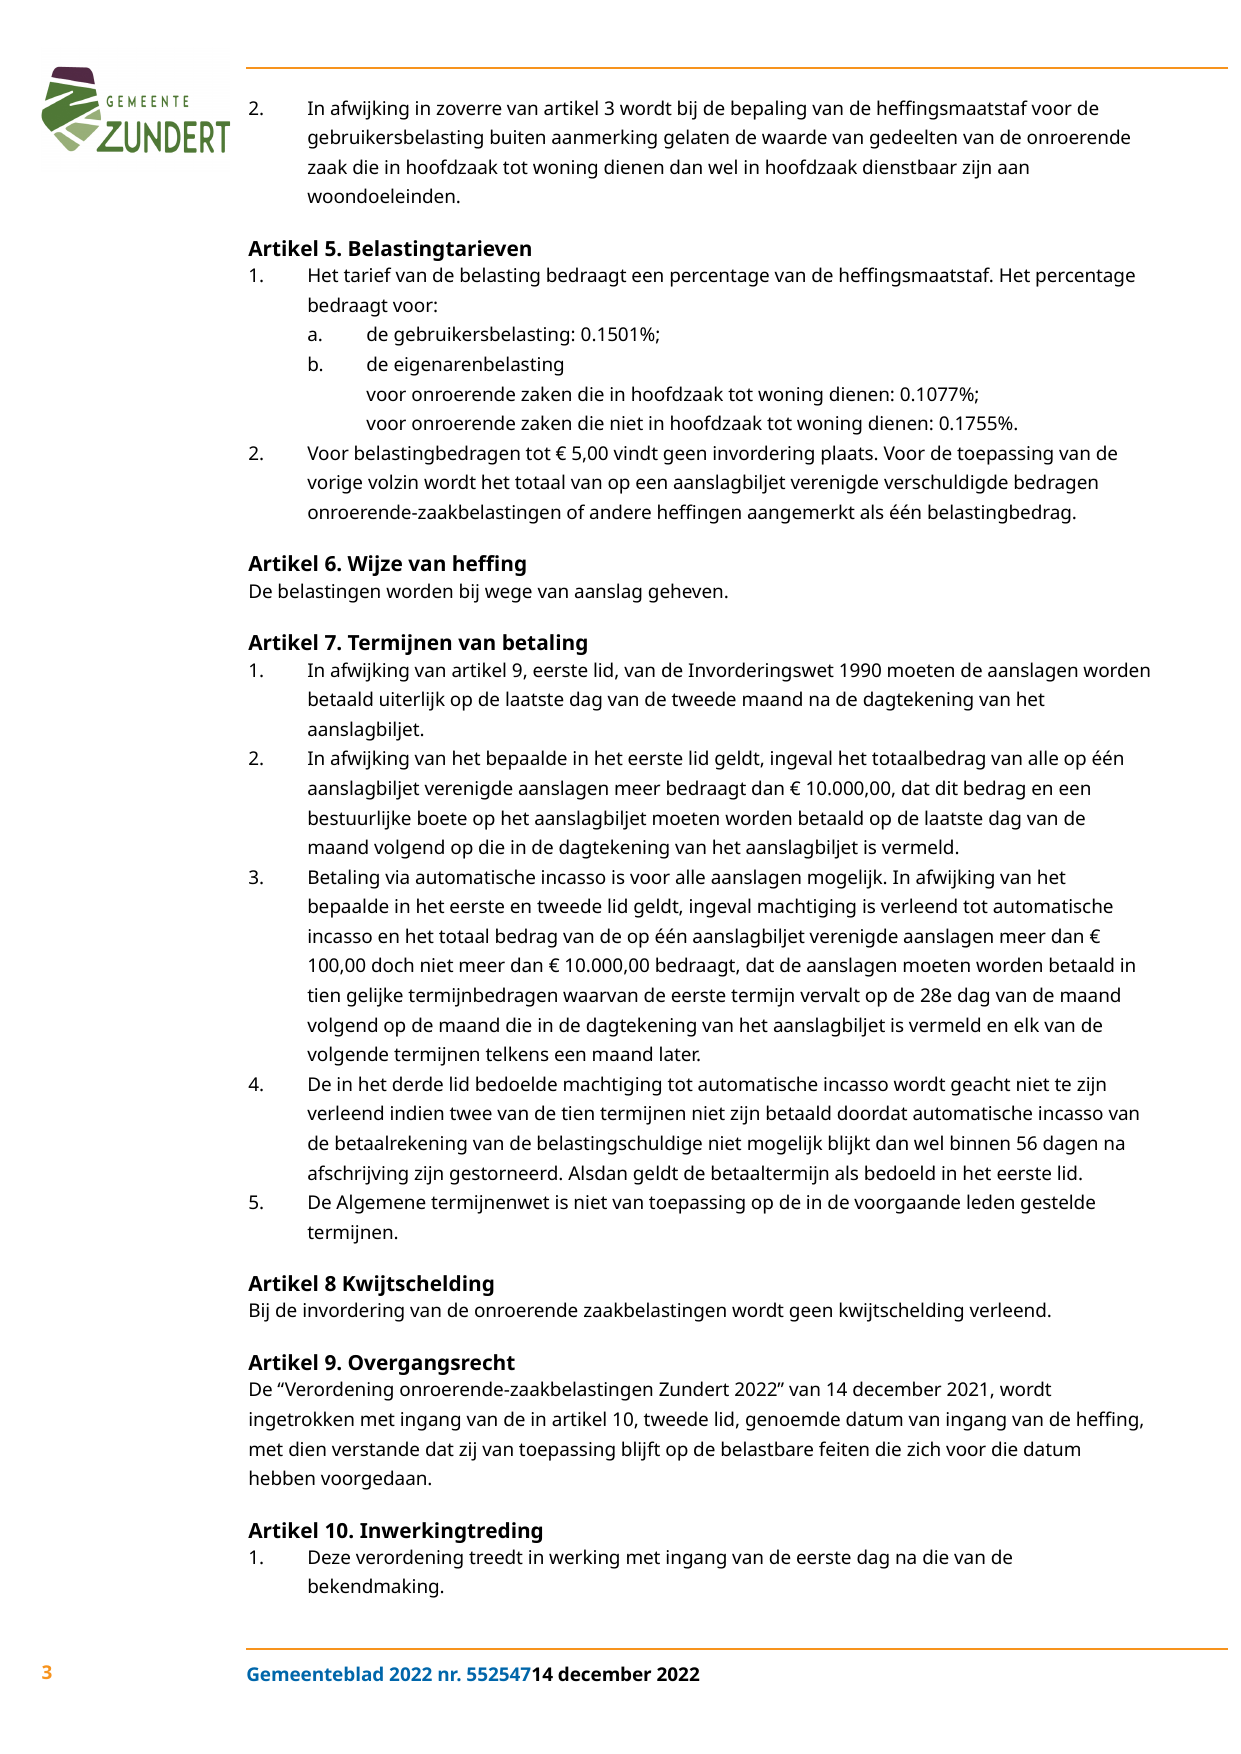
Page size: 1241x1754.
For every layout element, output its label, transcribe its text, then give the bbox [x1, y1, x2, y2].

text Bij de invordering van de onroerende zaakbelastingen wordt geen kwijtschelding verleend. [248, 1298, 1152, 1323]
list Het tarief van de belasting bedraagt een percentage van de heffingsmaatstaf. Het percentage bedraagt voor: [248, 262, 1152, 318]
text Artikel 7. Termijnen van betaling [248, 628, 1152, 657]
list Voor belastingbedragen tot € 5,00 vindt geen invordering plaats. Voor de toepassing van de vorige volzin wordt het totaal van op een aanslagbiljet verenigde verschuldigde bedragen onroerende-zaakbelastingen of andere heffingen aangemerkt als één belastingbedrag. [248, 440, 1152, 525]
text Artikel 8 Kwijtschelding [248, 1269, 1152, 1298]
list voor onroerende zaken die niet in hoofdzaak tot woning dienen: 0.1755%. [307, 410, 1152, 436]
list De in het derde lid bedoelde machtiging tot automatische incasso wordt geacht niet te zijn verleend indien twee van de tien termijnen niet zijn betaald doordat automatische incasso van de betaalrekening van de belastingschuldige niet mogelijk blijkt dan wel binnen 56 dagen na afschrijving zijn gestorneerd. Alsdan geldt de betaaltermijn als bedoeld in het eerste lid. [248, 1071, 1152, 1185]
text Artikel 5. Belastingtarieven [248, 234, 1152, 262]
picture [41, 47, 231, 172]
list Betaling via automatische incasso is voor alle aanslagen mogelijk. In afwijking van het bepaalde in het eerste en tweede lid geldt, ingeval machtiging is verleend tot automatische incasso en het totaal bedrag van de op één aanslagbiljet verenigde aanslagen meer dan € 100,00 doch niet meer dan € 10.000,00 bedraagt, dat de aanslagen moeten worden betaald in tien gelijke termijnbedragen waarvan de eerste termijn vervalt op de 28e dag van de maand volgend op de maand die in de dagtekening van het aanslagbiljet is vermeld en elk van de volgende termijnen telkens een maand later. [248, 864, 1152, 1067]
text Artikel 10. Inwerkingtreding [248, 1516, 1152, 1544]
list In afwijking van het bepaalde in het eerste lid geldt, ingeval het totaalbedrag van alle op één aanslagbiljet verenigde aanslagen meer bedraagt dan € 10.000,00, dat dit bedrag en een bestuurlijke boete op het aanslagbiljet moeten worden betaald op de laatste dag van de maand volgend op die in de dagtekening van het aanslagbiljet is vermeld. [248, 746, 1152, 860]
text De “Verordening onroerende-zaakbelastingen Zundert 2022” van 14 december 2021, wordt ingetrokken met ingang van de in artikel 10, tweede lid, genoemde datum van ingang van de heffing, met dien verstande dat zij van toepassing blijft op de belastbare feiten die zich voor die datum hebben voorgedaan. [248, 1377, 1152, 1491]
list de eigenarenbelasting [307, 351, 1152, 377]
list In afwijking van artikel 9, eerste lid, van de Invorderingswet 1990 moeten de aanslagen worden betaald uiterlijk op de laatste dag van de tweede maand na de dagtekening van het aanslagbiljet. [248, 657, 1152, 742]
text Artikel 6. Wijze van heffing [248, 549, 1152, 578]
text De belastingen worden bij wege van aanslag geheven. [248, 578, 1152, 604]
list In afwijking in zoverre van artikel 3 wordt bij de bepaling van de heffingsmaatstaf voor de gebruikersbelasting buiten aanmerking gelaten de waarde van gedeelten van de onroerende zaak die in hoofdzaak tot woning dienen dan wel in hoofdzaak dienstbaar zijn aan woondoeleinden. [248, 95, 1152, 209]
list De Algemene termijnenwet is niet van toepassing op de in de voorgaande leden gestelde termijnen. [248, 1189, 1152, 1244]
list voor onroerende zaken die in hoofdzaak tot woning dienen: 0.1077%; [307, 381, 1152, 406]
list de gebruikersbelasting: 0.1501%; [307, 322, 1152, 347]
text Artikel 9. Overgangsrecht [248, 1348, 1152, 1377]
list Deze verordening treedt in werking met ingang van de eerste dag na die van de bekendmaking. [248, 1544, 1152, 1599]
